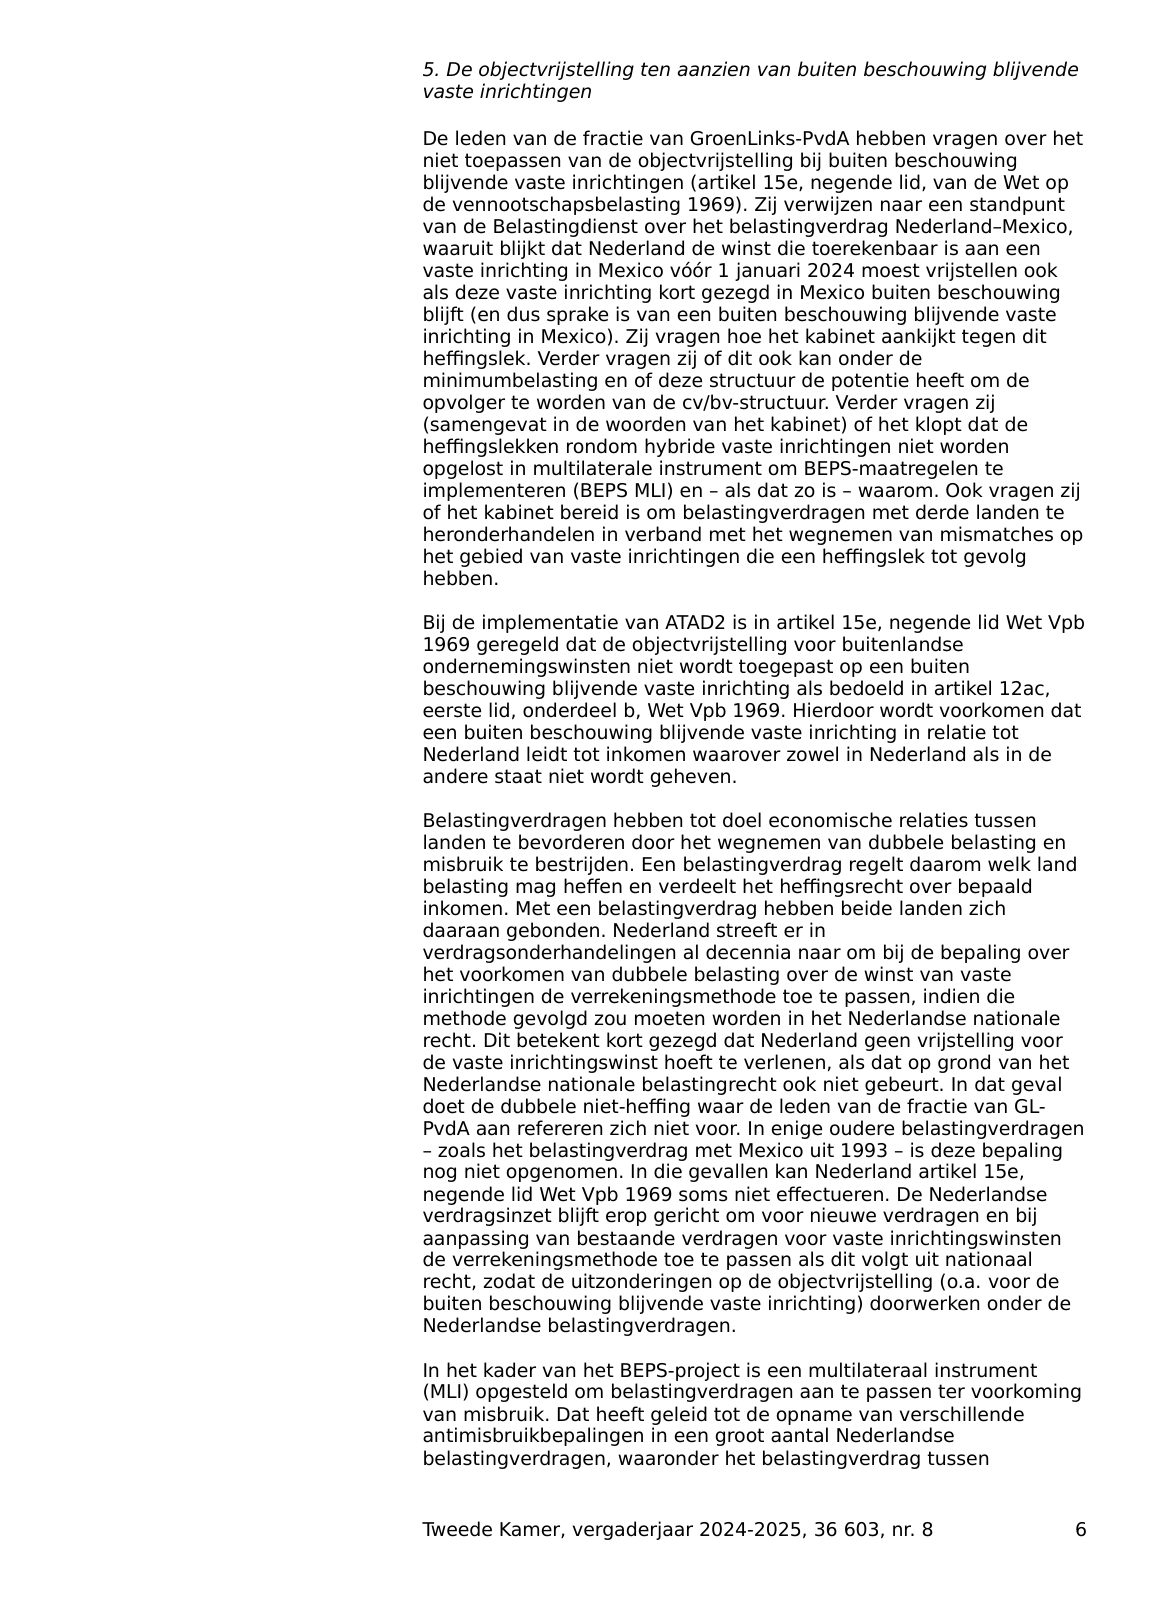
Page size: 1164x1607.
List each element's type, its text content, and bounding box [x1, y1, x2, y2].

text In het kader van het BEPS-project is een multilateraal instrument (MLI) opgesteld om belastingverdragen aan te passen ter voorkoming van misbruik. Dat heeft geleid tot de opname van verschillende antimisbruikbepalingen in een groot aantal Nederlandse belastingverdragen, waaronder het belastingverdrag tussen [422, 1359, 1087, 1469]
text Bij de implementatie van ATAD2 is in artikel 15e, negende lid Wet Vpb 1969 geregeld dat de objectvrijstelling voor buitenlandse ondernemingswinsten niet wordt toegepast op een buiten beschouwing blijvende vaste inrichting als bedoeld in artikel 12ac, eerste lid, onderdeel b, Wet Vpb 1969. Hierdoor wordt voorkomen dat een buiten beschouwing blijvende vaste inrichting in relatie tot Nederland leidt tot inkomen waarover zowel in Nederland als in de andere staat niet wordt geheven. [422, 612, 1087, 788]
text De leden van de fractie van GroenLinks-PvdA hebben vragen over het niet toepassen van de objectvrijstelling bij buiten beschouwing blijvende vaste inrichtingen (artikel 15e, negende lid, van de Wet op de vennootschapsbelasting 1969). Zij verwijzen naar een standpunt van de Belastingdienst over het belastingverdrag Nederland–Mexico, waaruit blijkt dat Nederland de winst die toerekenbaar is aan een vaste inrichting in Mexico vóór 1 januari 2024 moest vrijstellen ook als deze vaste inrichting kort gezegd in Mexico buiten beschouwing blijft (en dus sprake is van een buiten beschouwing blijvende vaste inrichting in Mexico). Zij vragen hoe het kabinet aankijkt tegen dit heffingslek. Verder vragen zij of dit ook kan onder de minimumbelasting en of deze structuur de potentie heeft om de opvolger te worden van de cv/bv-structuur. Verder vragen zij (samengevat in de woorden van het kabinet) of het klopt dat de heffingslekken rondom hybride vaste inrichtingen niet worden opgelost in multilaterale instrument om BEPS-maatregelen te implementeren (BEPS MLI) en – als dat zo is – waarom. Ook vragen zij of het kabinet bereid is om belastingverdragen met derde landen te heronderhandelen in verband met het wegnemen van mismatches op het gebied van vaste inrichtingen die een heffingslek tot gevolg hebben. [422, 128, 1087, 589]
subtitle 5. De objectvrijstelling ten aanzien van buiten beschouwing blijvende vaste inrichtingen [422, 59, 1087, 103]
text Belastingverdragen hebben tot doel economische relaties tussen landen te bevorderen door het wegnemen van dubbele belasting en misbruik te bestrijden. Een belastingverdrag regelt daarom welk land belasting mag heffen en verdeelt het heffingsrecht over bepaald inkomen. Met een belastingverdrag hebben beide landen zich daaraan gebonden. Nederland streeft er in verdragsonderhandelingen al decennia naar om bij de bepaling over het voorkomen van dubbele belasting over de winst van vaste inrichtingen de verrekeningsmethode toe te passen, indien die methode gevolgd zou moeten worden in het Nederlandse nationale recht. Dit betekent kort gezegd dat Nederland geen vrijstelling voor de vaste inrichtingswinst hoeft te verlenen, als dat op grond van het Nederlandse nationale belastingrecht ook niet gebeurt. In dat geval doet de dubbele niet-heffing waar de leden van de fractie van GL-PvdA aan refereren zich niet voor. In enige oudere belastingverdragen – zoals het belastingverdrag met Mexico uit 1993 – is deze bepaling nog niet opgenomen. In die gevallen kan Nederland artikel 15e, negende lid Wet Vpb 1969 soms niet effectueren. De Nederlandse verdragsinzet blijft erop gericht om voor nieuwe verdragen en bij aanpassing van bestaande verdragen voor vaste inrichtingswinsten de verrekeningsmethode toe te passen als dit volgt uit nationaal recht, zodat de uitzonderingen op de objectvrijstelling (o.a. voor de buiten beschouwing blijvende vaste inrichting) doorwerken onder de Nederlandse belastingverdragen. [422, 810, 1087, 1337]
